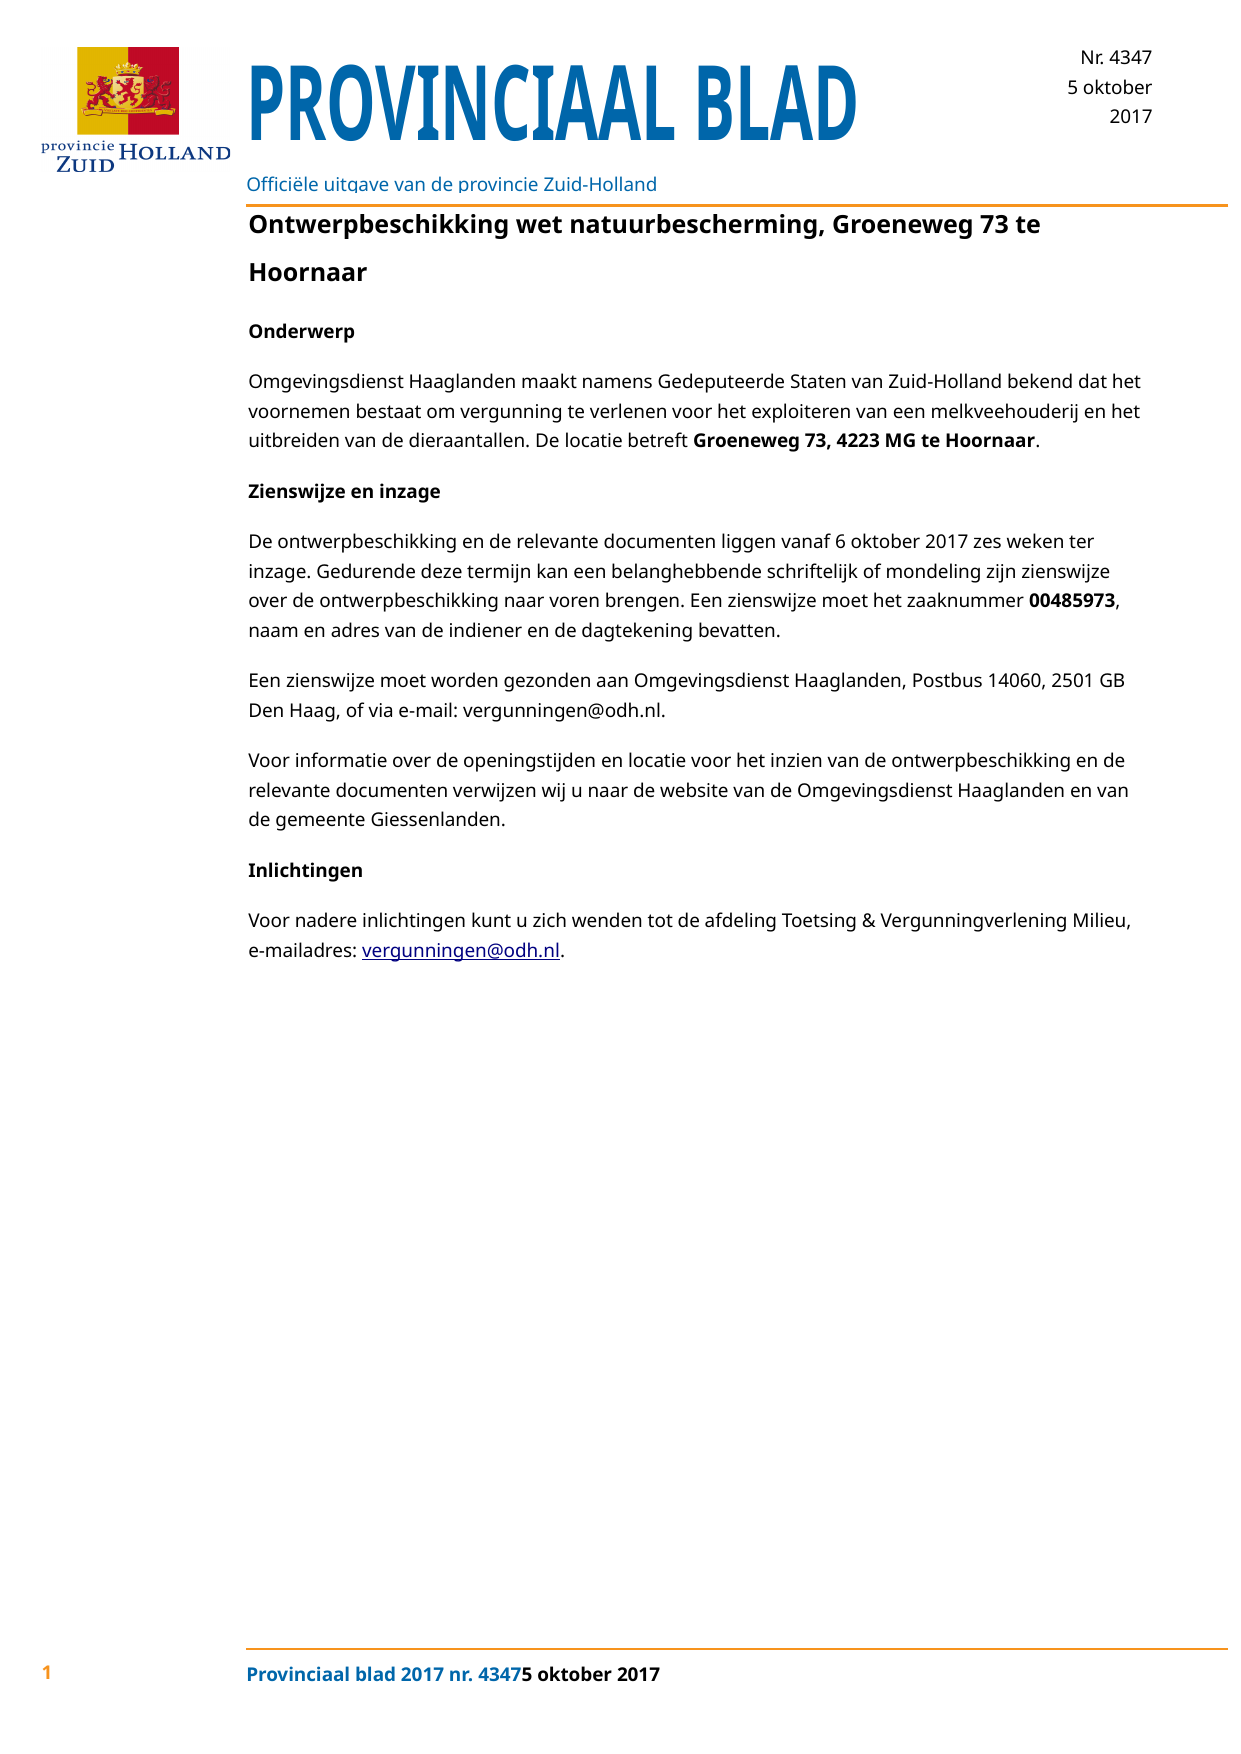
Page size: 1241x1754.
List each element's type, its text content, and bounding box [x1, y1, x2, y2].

text Een zienswijze moet worden gezonden aan Omgevingsdienst Haaglanden, Postbus 14060, 2501 GB Den Haag, of via e-mail: vergunningen@odh.nl. [248, 667, 1152, 723]
text Zienswijze en inzage [248, 478, 1152, 504]
text Onderwerp [248, 318, 1152, 344]
text Inlichtingen [248, 857, 1152, 883]
text De ontwerpbeschikking en de relevante documenten liggen vanaf 6 oktober 2017 zes weken ter inzage. Gedurende deze termijn kan een belanghebbende schriftelijk of mondeling zijn zienswijze over de ontwerpbeschikking naar voren brengen. Een zienswijze moet het zaaknummer 00485973, naam en adres van de indiener en de dagtekening bevatten. [248, 528, 1152, 643]
text Ontwerpbeschikking wet natuurbescherming, Groeneweg 73 te Hoornaar [248, 207, 1152, 288]
picture [41, 47, 231, 172]
text Voor informatie over de openingstijden en locatie voor het inzien van de ontwerpbeschikking en de relevante documenten verwijzen wij u naar de website van de Omgevingsdienst Haaglanden en van de gemeente Giessenlanden. [248, 747, 1152, 832]
text Voor nadere inlichtingen kunt u zich wenden tot de afdeling Toetsing & Vergunningverlening Milieu, e-mailadres: vergunningen@odh.nl. [248, 907, 1152, 963]
text Omgevingsdienst Haaglanden maakt namens Gedeputeerde Staten van Zuid-Holland bekend dat het voornemen bestaat om vergunning te verlenen voor het exploiteren van een melkveehouderij en het uitbreiden van de dieraantallen. De locatie betreft Groeneweg 73, 4223 MG te Hoornaar. [248, 368, 1152, 453]
